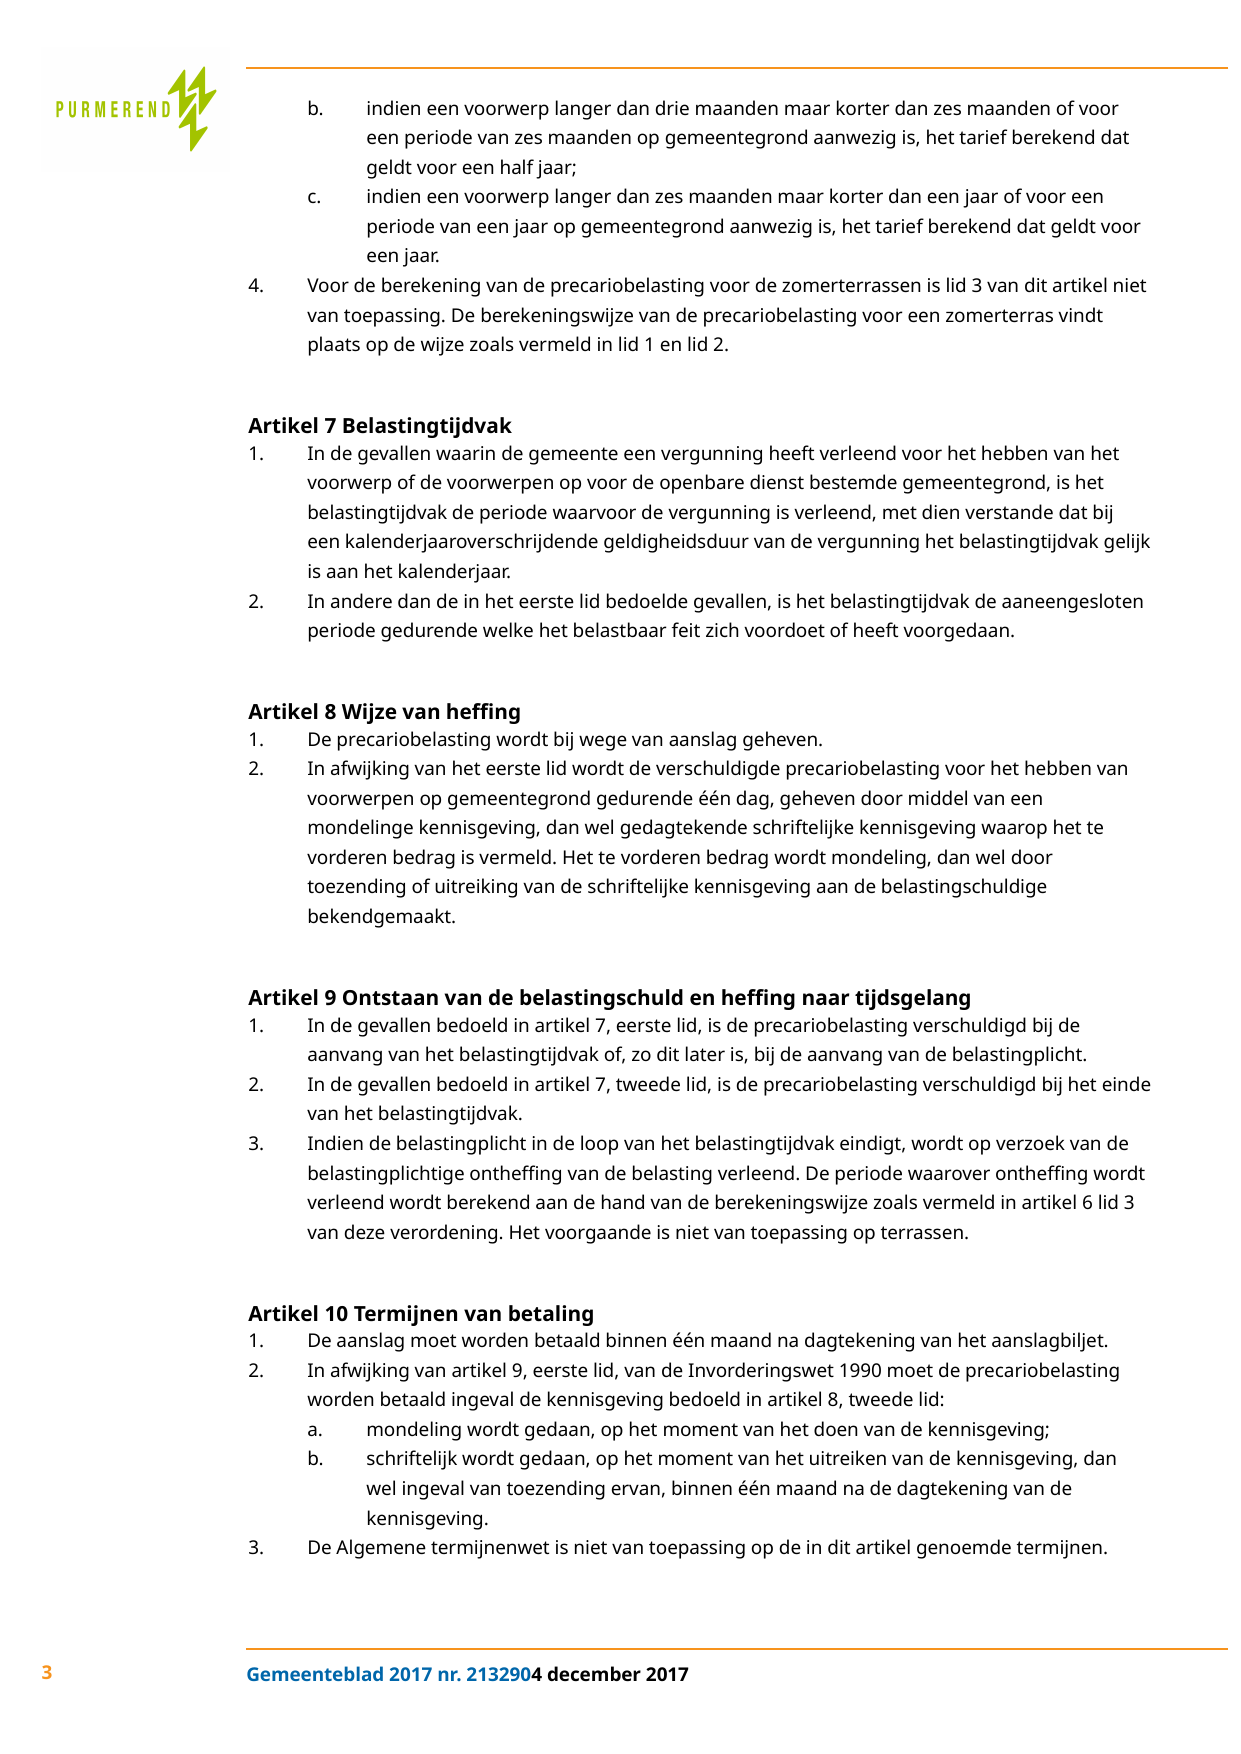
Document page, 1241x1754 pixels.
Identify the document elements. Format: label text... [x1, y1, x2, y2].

list De precariobelasting wordt bij wege van aanslag geheven. [248, 726, 1152, 752]
text Artikel 10 Termijnen van betaling [248, 1299, 1152, 1327]
text Artikel 8 Wijze van heffing [248, 697, 1152, 726]
list In afwijking van het eerste lid wordt de verschuldigde precariobelasting voor het hebben van voorwerpen op gemeentegrond gedurende één dag, geheven door middel van een mondelinge kennisgeving, dan wel gedagtekende schriftelijke kennisgeving waarop het te vorderen bedrag is vermeld. Het te vorderen bedrag wordt mondeling, dan wel door toezending of uitreiking van de schriftelijke kennisgeving aan de belastingschuldige bekendgemaakt. [248, 755, 1152, 929]
list indien een voorwerp langer dan drie maanden maar korter dan zes maanden of voor een periode van zes maanden op gemeentegrond aanwezig is, het tarief berekend dat geldt voor een half jaar; [307, 95, 1152, 180]
list Voor de berekening van de precariobelasting voor de zomerterrassen is lid 3 van dit artikel niet van toepassing. De berekeningswijze van de precariobelasting voor een zomerterras vindt plaats op de wijze zoals vermeld in lid 1 en lid 2. [248, 272, 1152, 357]
list In afwijking van artikel 9, eerste lid, van de Invorderingswet 1990 moet de precariobelasting worden betaald ingeval de kennisgeving bedoeld in artikel 8, tweede lid: [248, 1357, 1152, 1412]
picture [41, 47, 231, 172]
list schriftelijk wordt gedaan, op het moment van het uitreiken van de kennisgeving, dan wel ingeval van toezending ervan, binnen één maand na de dagtekening van de kennisgeving. [307, 1446, 1152, 1531]
text Artikel 7 Belastingtijdvak [248, 411, 1152, 440]
list In de gevallen waarin de gemeente een vergunning heeft verleend voor het hebben van het voorwerp of de voorwerpen op voor de openbare dienst bestemde gemeentegrond, is het belastingtijdvak de periode waarvoor de vergunning is verleend, met dien verstande dat bij een kalenderjaaroverschrijdende geldigheidsduur van de vergunning het belastingtijdvak gelijk is aan het kalenderjaar. [248, 440, 1152, 584]
list In de gevallen bedoeld in artikel 7, tweede lid, is de precariobelasting verschuldigd bij het einde van het belastingtijdvak. [248, 1071, 1152, 1126]
list In de gevallen bedoeld in artikel 7, eerste lid, is de precariobelasting verschuldigd bij de aanvang van het belastingtijdvak of, zo dit later is, bij de aanvang van de belastingplicht. [248, 1012, 1152, 1067]
text Artikel 9 Ontstaan van de belastingschuld en heffing naar tijdsgelang [248, 983, 1152, 1012]
list indien een voorwerp langer dan zes maanden maar korter dan een jaar of voor een periode van een jaar op gemeentegrond aanwezig is, het tarief berekend dat geldt voor een jaar. [307, 183, 1152, 268]
list Indien de belastingplicht in de loop van het belastingtijdvak eindigt, wordt op verzoek van de belastingplichtige ontheffing van de belasting verleend. De periode waarover ontheffing wordt verleend wordt berekend aan de hand van de berekeningswijze zoals vermeld in artikel 6 lid 3 van deze verordening. Het voorgaande is niet van toepassing op terrassen. [248, 1130, 1152, 1244]
list mondeling wordt gedaan, op het moment van het doen van de kennisgeving; [307, 1416, 1152, 1442]
list De aanslag moet worden betaald binnen één maand na dagtekening van het aanslagbiljet. [248, 1327, 1152, 1353]
list In andere dan de in het eerste lid bedoelde gevallen, is het belastingtijdvak de aaneengesloten periode gedurende welke het belastbaar feit zich voordoet of heeft voorgedaan. [248, 588, 1152, 643]
list De Algemene termijnenwet is niet van toepassing op de in dit artikel genoemde termijnen. [248, 1534, 1152, 1560]
